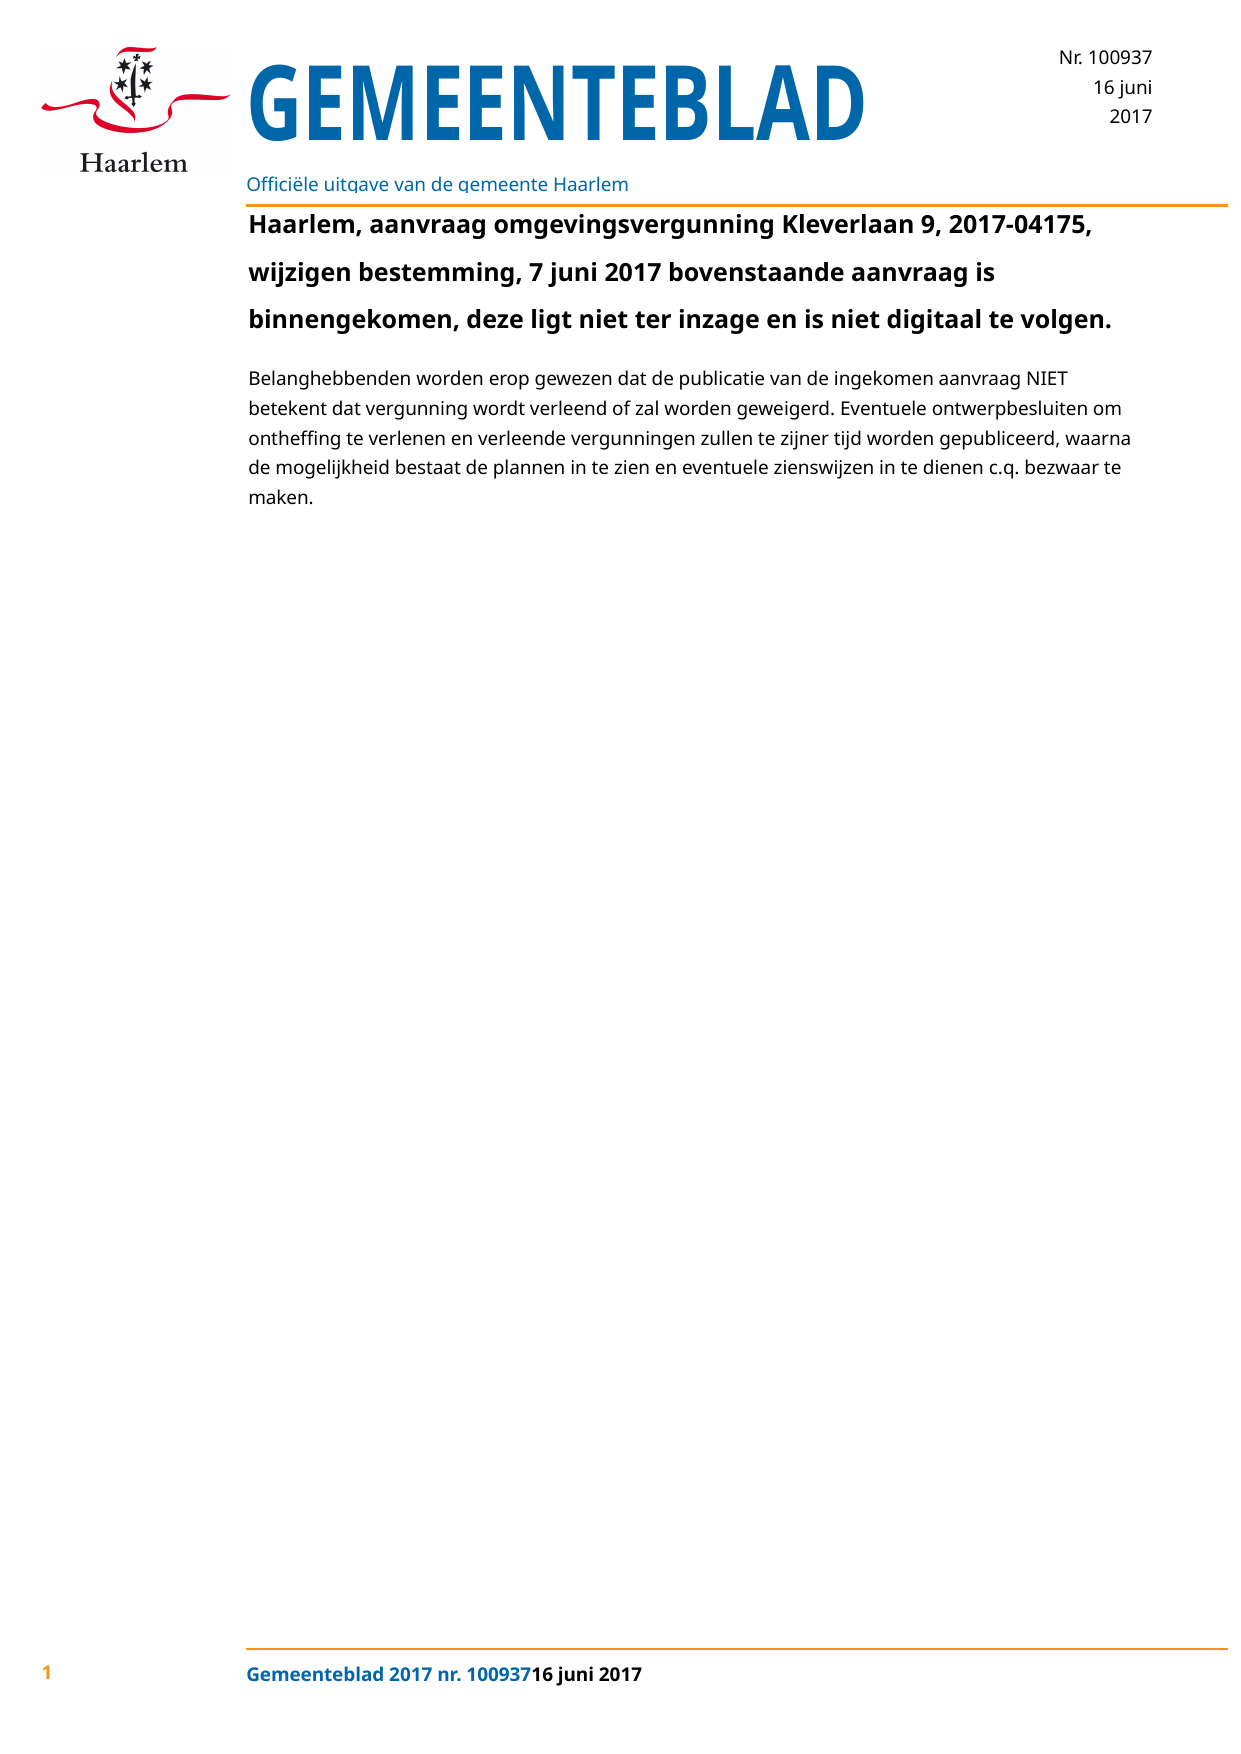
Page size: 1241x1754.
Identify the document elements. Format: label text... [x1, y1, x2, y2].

text Belanghebbenden worden erop gewezen dat de publicatie van de ingekomen aanvraag NIET betekent dat vergunning wordt verleend of zal worden geweigerd. Eventuele ontwerpbesluiten om ontheffing te verlenen en verleende vergunningen zullen te zijner tijd worden gepubliceerd, waarna de mogelijkheid bestaat de plannen in te zien en eventuele zienswijzen in te dienen c.q. bezwaar te maken. [248, 366, 1152, 509]
text Haarlem, aanvraag omgevingsvergunning Kleverlaan 9, 2017-04175, wijzigen bestemming, 7 juni 2017 bovenstaande aanvraag is binnengekomen, deze ligt niet ter inzage en is niet digitaal te volgen. [248, 207, 1152, 336]
picture [41, 47, 231, 172]
